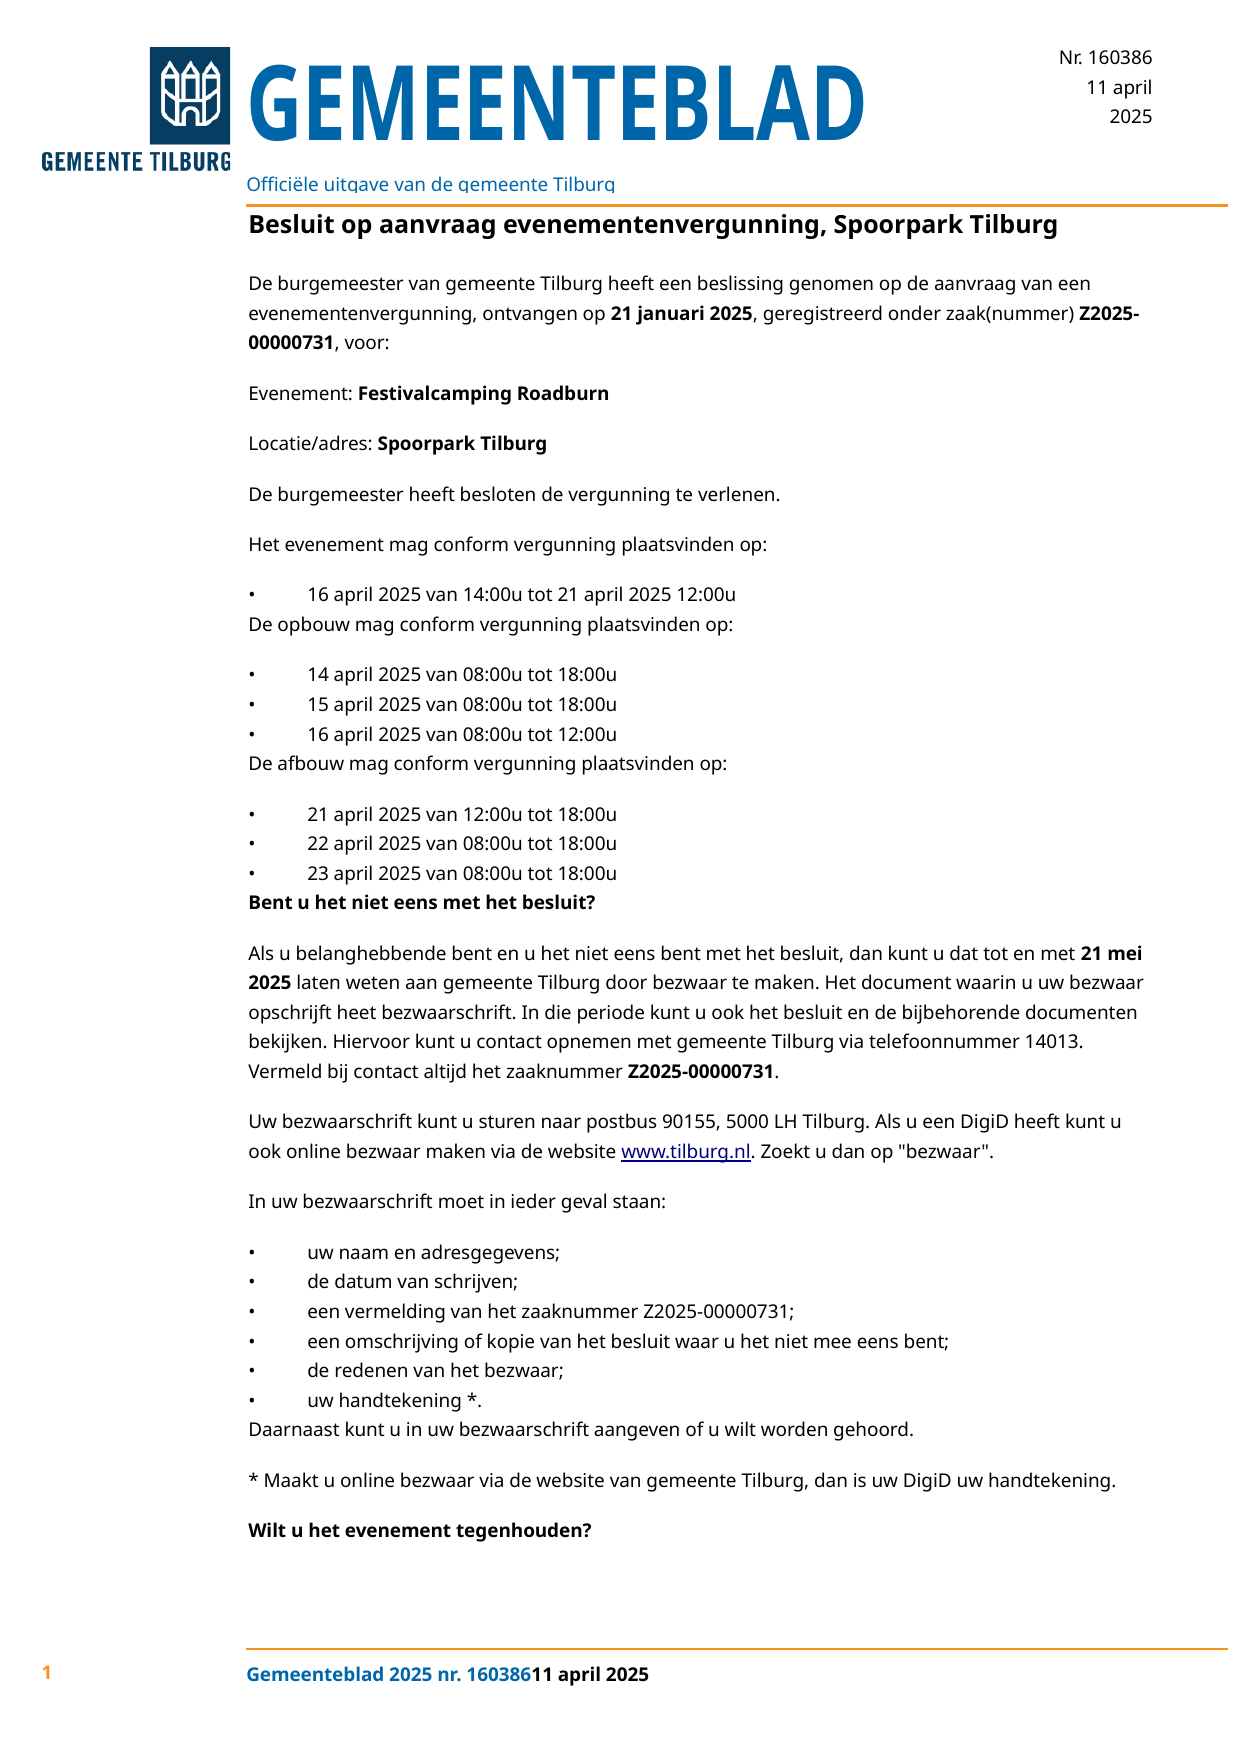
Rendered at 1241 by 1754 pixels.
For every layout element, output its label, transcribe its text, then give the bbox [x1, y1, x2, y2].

text De burgemeester heeft besloten de vergunning te verlenen. [248, 481, 1152, 506]
list 23 april 2025 van 08:00u tot 18:00u [248, 860, 1152, 886]
text Daarnaast kunt u in uw bezwaarschrift aangeven of u wilt worden gehoord. [248, 1417, 1152, 1442]
list uw naam en adresgegevens; [248, 1239, 1152, 1265]
text De burgemeester van gemeente Tilburg heeft een beslissing genomen op de aanvraag van een evenementenvergunning, ontvangen op 21 januari 2025, geregistreerd onder zaak(nummer) Z2025-00000731, voor: [248, 270, 1152, 355]
list 16 april 2025 van 08:00u tot 12:00u [248, 721, 1152, 746]
text Besluit op aanvraag evenementenvergunning, Spoorpark Tilburg [248, 207, 1152, 241]
text De opbouw mag conform vergunning plaatsvinden op: [248, 611, 1152, 637]
list de redenen van het bezwaar; [248, 1357, 1152, 1383]
text Het evenement mag conform vergunning plaatsvinden op: [248, 531, 1152, 557]
text Wilt u het evenement tegenhouden? [248, 1517, 1152, 1543]
list 14 april 2025 van 08:00u tot 18:00u [248, 662, 1152, 687]
text Bent u het niet eens met het besluit? [248, 889, 1152, 915]
text Uw bezwaarschrift kunt u sturen naar postbus 90155, 5000 LH Tilburg. Als u een DigiD heeft kunt u ook online bezwaar maken via de website www.tilburg.nl. Zoekt u dan op "bezwaar". [248, 1109, 1152, 1164]
list de datum van schrijven; [248, 1269, 1152, 1294]
text De afbouw mag conform vergunning plaatsvinden op: [248, 750, 1152, 776]
list 16 april 2025 van 14:00u tot 21 april 2025 12:00u [248, 582, 1152, 607]
text In uw bezwaarschrift moet in ieder geval staan: [248, 1189, 1152, 1214]
text Evenement: Festivalcamping Roadburn [248, 380, 1152, 406]
picture [41, 47, 231, 172]
list 15 april 2025 van 08:00u tot 18:00u [248, 691, 1152, 717]
list uw handtekening *. [248, 1387, 1152, 1413]
list 21 april 2025 van 12:00u tot 18:00u [248, 801, 1152, 826]
list een omschrijving of kopie van het besluit waar u het niet mee eens bent; [248, 1328, 1152, 1353]
text Locatie/adres: Spoorpark Tilburg [248, 430, 1152, 456]
list 22 april 2025 van 08:00u tot 18:00u [248, 830, 1152, 856]
text * Maakt u online bezwaar via de website van gemeente Tilburg, dan is uw DigiD uw handtekening. [248, 1467, 1152, 1493]
list een vermelding van het zaaknummer Z2025-00000731; [248, 1298, 1152, 1324]
text Als u belanghebbende bent en u het niet eens bent met het besluit, dan kunt u dat tot en met 21 mei 2025 laten weten aan gemeente Tilburg door bezwaar te maken. Het document waarin u uw bezwaar opschrijft heet bezwaarschrift. In die periode kunt u ook het besluit en de bijbehorende documenten bekijken. Hiervoor kunt u contact opnemen met gemeente Tilburg via telefoonnummer 14013. Vermeld bij contact altijd het zaaknummer Z2025-00000731. [248, 940, 1152, 1084]
